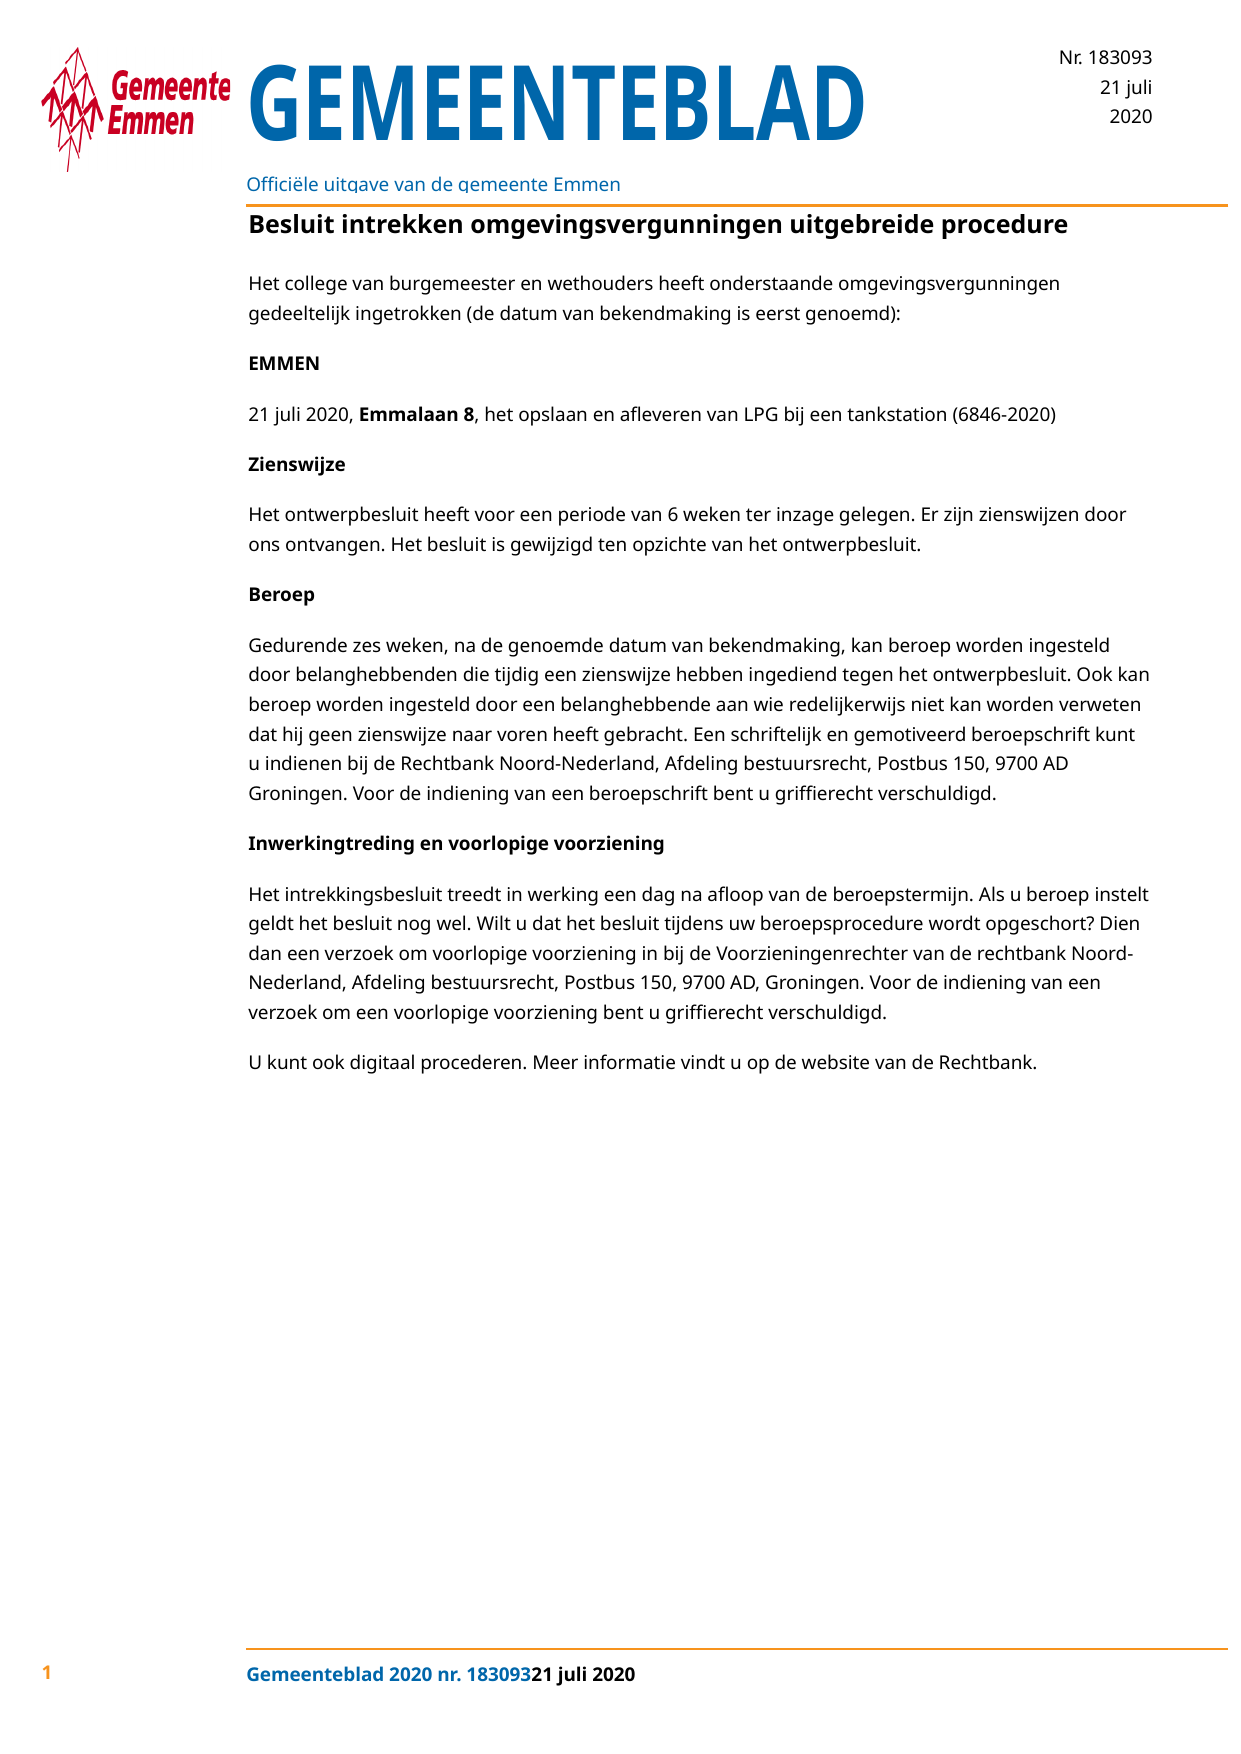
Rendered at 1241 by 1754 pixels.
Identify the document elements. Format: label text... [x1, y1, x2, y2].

text Inwerkingtreding en voorlopige voorziening [248, 830, 1152, 856]
text Zienswijze [248, 451, 1152, 477]
text Het college van burgemeester en wethouders heeft onderstaande omgevingsvergunningen gedeeltelijk ingetrokken (de datum van bekendmaking is eerst genoemd): [248, 270, 1152, 326]
text Gedurende zes weken, na de genoemde datum van bekendmaking, kan beroep worden ingesteld door belanghebbenden die tijdig een zienswijze hebben ingediend tegen het ontwerpbesluit. Ook kan beroep worden ingesteld door een belanghebbende aan wie redelijkerwijs niet kan worden verweten dat hij geen zienswijze naar voren heeft gebracht. Een schriftelijk en gemotiveerd beroepschrift kunt u indienen bij de Rechtbank Noord-Nederland, Afdeling bestuursrecht, Postbus 150, 9700 AD Groningen. Voor de indiening van een beroepschrift bent u griffierecht verschuldigd. [248, 632, 1152, 806]
text 21 juli 2020, Emmalaan 8, het opslaan en afleveren van LPG bij een tankstation (6846-2020) [248, 401, 1152, 426]
text Het ontwerpbesluit heeft voor een periode van 6 weken ter inzage gelegen. Er zijn zienswijzen door ons ontvangen. Het besluit is gewijzigd ten opzichte van het ontwerpbesluit. [248, 502, 1152, 557]
text Beroep [248, 582, 1152, 607]
text Het intrekkingsbesluit treedt in werking een dag na afloop van de beroepstermijn. Als u beroep instelt geldt het besluit nog wel. Wilt u dat het besluit tijdens uw beroepsprocedure wordt opgeschort? Dien dan een verzoek om voorlopige voorziening in bij de Voorzieningenrechter van de rechtbank Noord-Nederland, Afdeling bestuursrecht, Postbus 150, 9700 AD, Groningen. Voor de indiening van een verzoek om een voorlopige voorziening bent u griffierecht verschuldigd. [248, 881, 1152, 1025]
text U kunt ook digitaal procederen. Meer informatie vindt u op de website van de Rechtbank. [248, 1049, 1152, 1075]
text EMMEN [248, 350, 1152, 376]
text Besluit intrekken omgevingsvergunningen uitgebreide procedure [248, 207, 1152, 241]
picture [41, 47, 231, 172]
